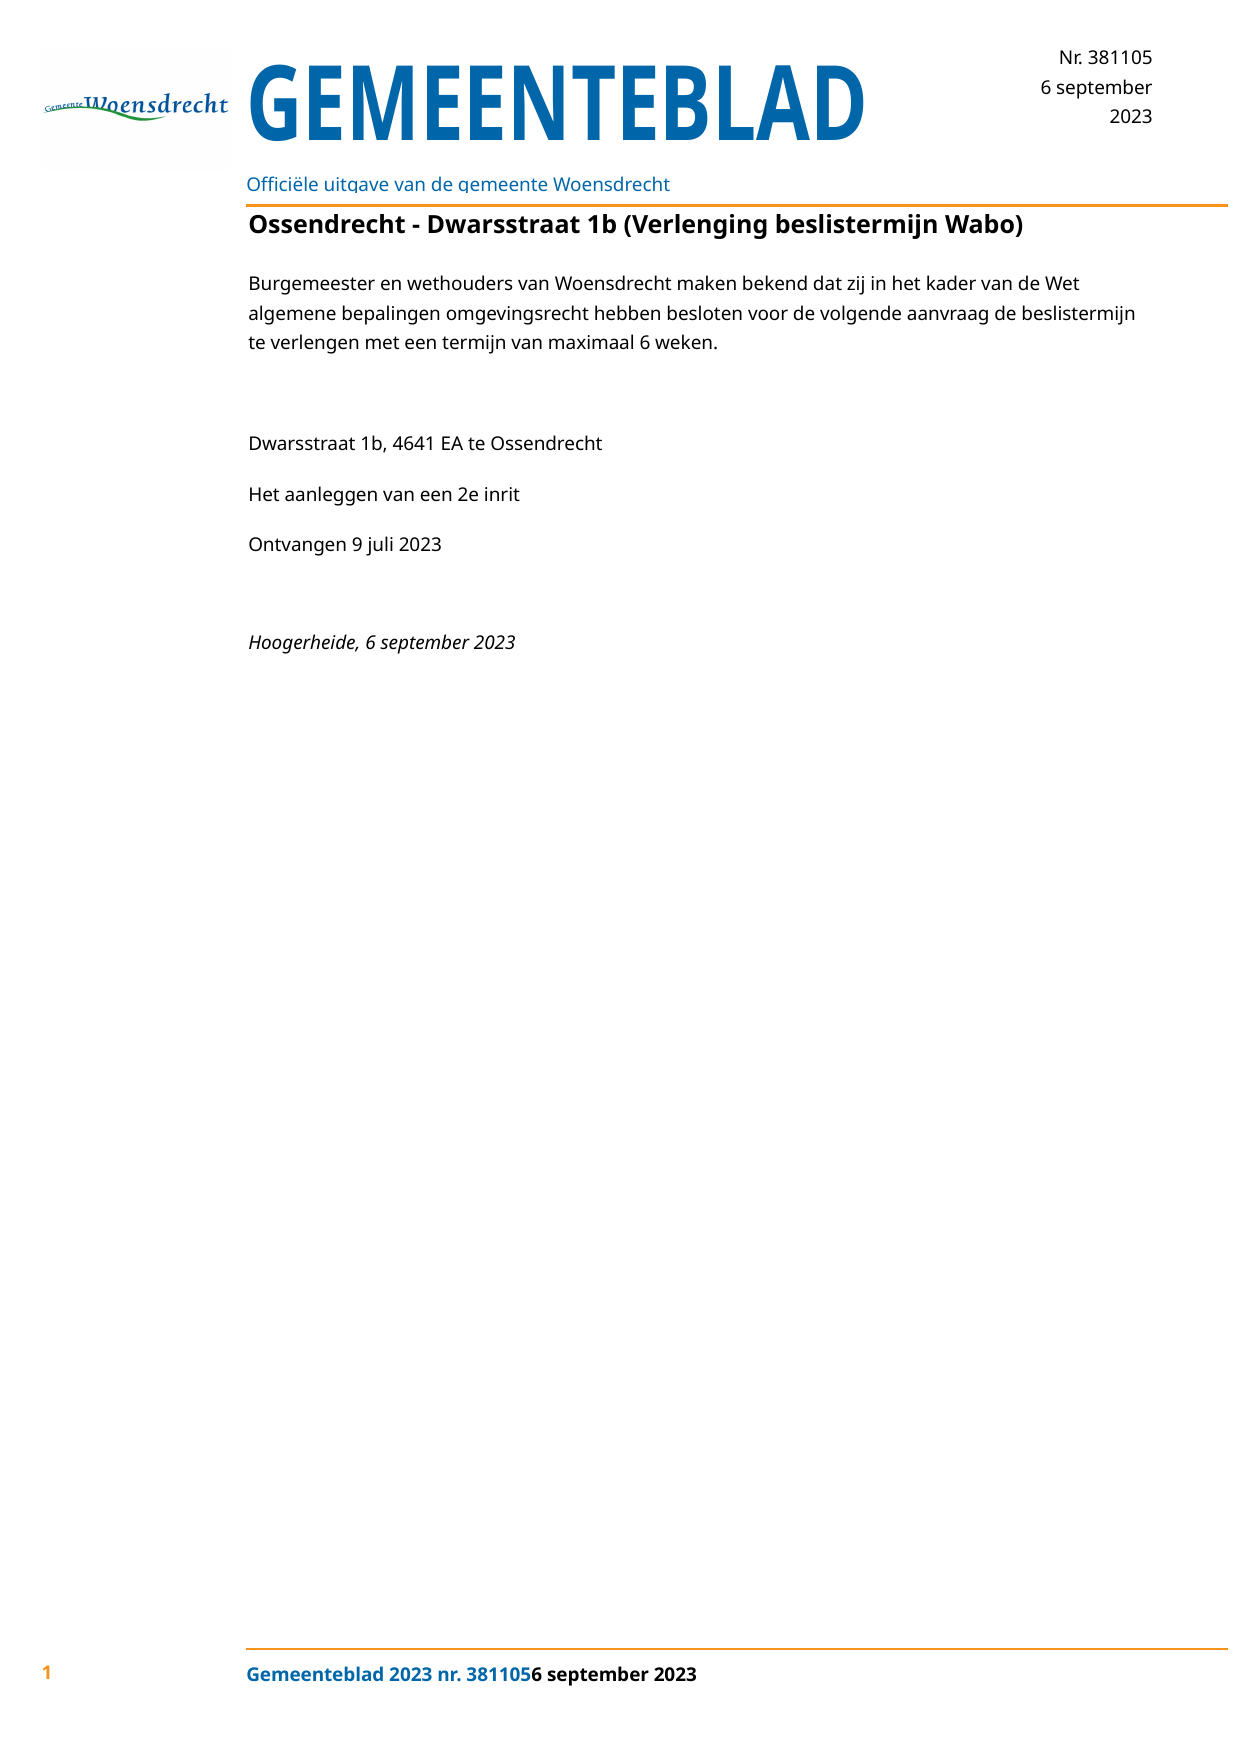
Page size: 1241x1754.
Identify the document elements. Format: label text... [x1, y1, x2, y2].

text Ossendrecht - Dwarsstraat 1b (Verlenging beslistermijn Wabo) [248, 207, 1152, 241]
text Dwarsstraat 1b, 4641 EA te Ossendrecht [248, 430, 1152, 456]
picture [41, 47, 231, 172]
text Het aanleggen van een 2e inrit [248, 481, 1152, 506]
text Burgemeester en wethouders van Woensdrecht maken bekend dat zij in het kader van de Wet algemene bepalingen omgevingsrecht hebben besloten voor de volgende aanvraag de beslistermijn te verlengen met een termijn van maximaal 6 weken. [248, 270, 1152, 355]
text Hoogerheide, 6 september 2023 [248, 629, 1152, 655]
text Ontvangen 9 juli 2023 [248, 531, 1152, 557]
